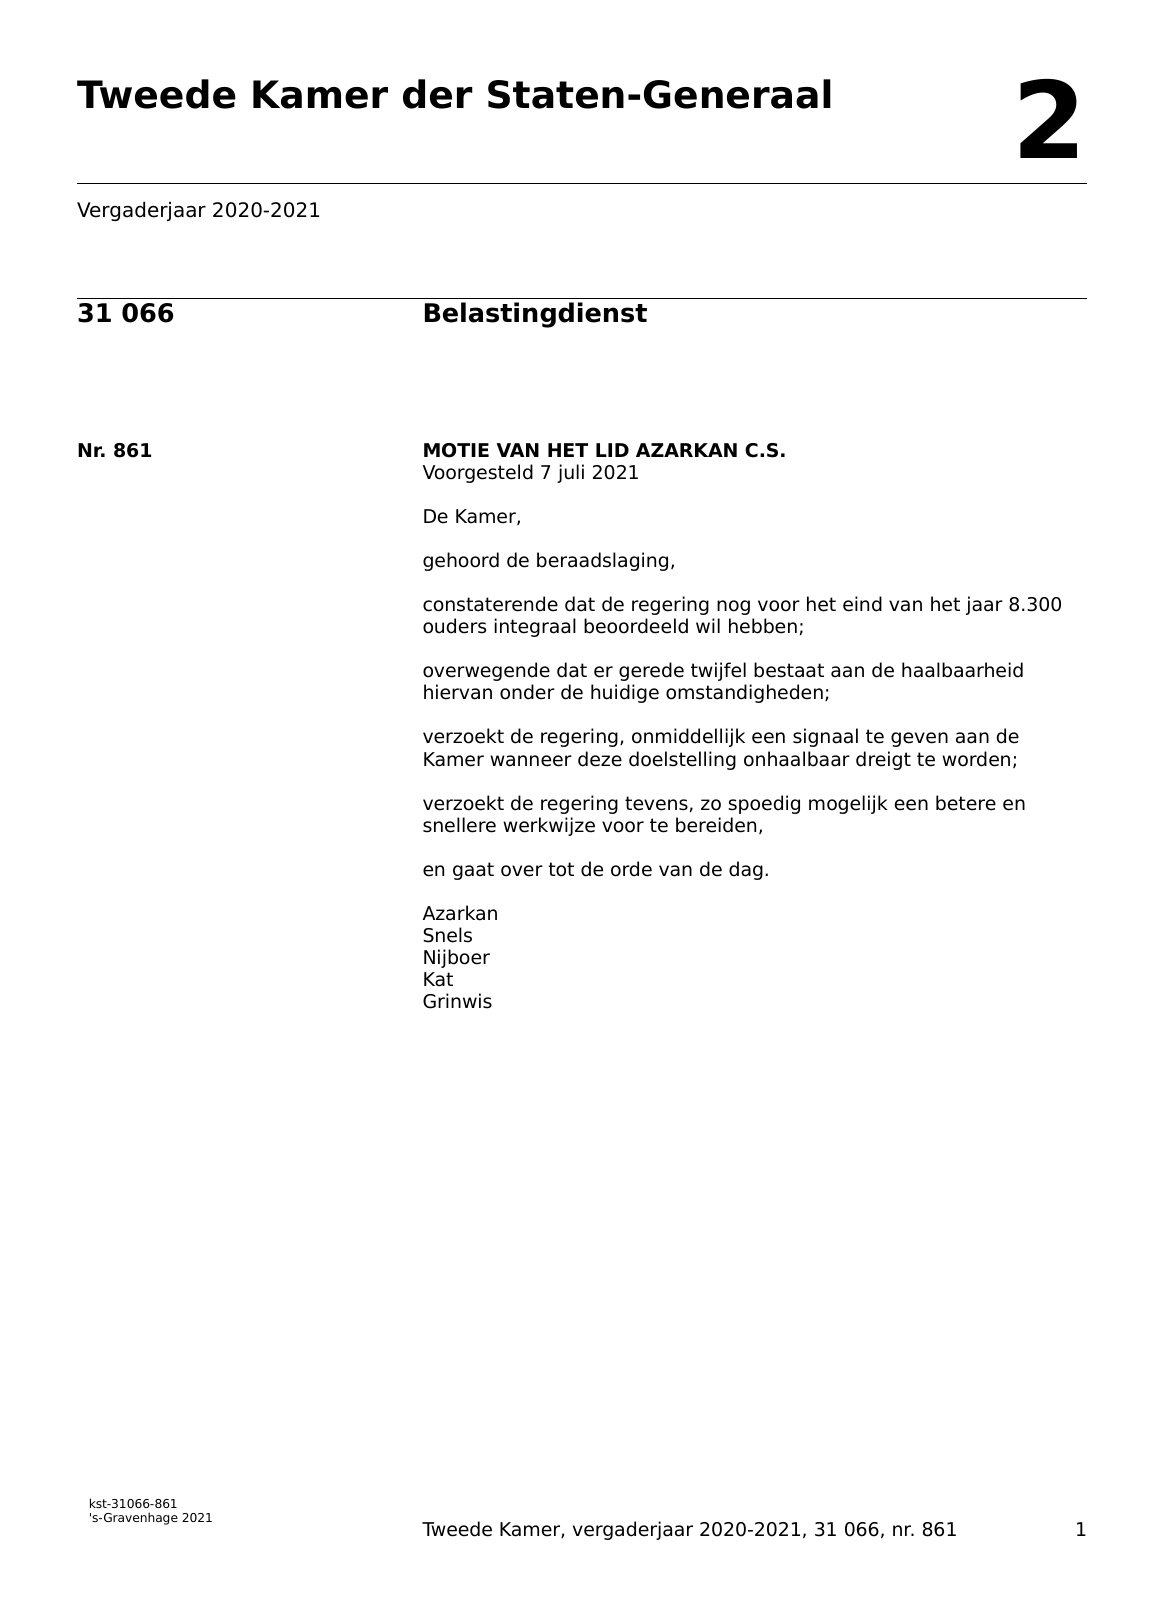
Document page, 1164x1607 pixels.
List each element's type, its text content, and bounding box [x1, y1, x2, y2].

subtitle Nr. 861 MOTIE VAN HET LID AZARKAN C.S. [77, 440, 1087, 462]
table_header Tweede Kamer der Staten-Generaal [77, 59, 886, 183]
text Snels [422, 925, 1087, 947]
text en gaat over tot de orde van de dag. [422, 859, 1087, 881]
text verzoekt de regering, onmiddellijk een signaal te geven aan de Kamer wanneer deze doelstelling onhaalbaar dreigt te worden; [422, 726, 1087, 770]
text kst-31066-861 [88, 1497, 323, 1511]
text overwegende dat er gerede twijfel bestaat aan de haalbaarheid hiervan onder de huidige omstandigheden; [422, 660, 1087, 704]
text Voorgesteld 7 juli 2021 [422, 462, 1087, 484]
text 's-Gravenhage 2021 [88, 1511, 323, 1525]
table_cell Vergaderjaar 2020-2021 [77, 184, 1087, 298]
text constaterende dat de regering nog voor het eind van het jaar 8.300 ouders integraal beoordeeld wil hebben; [422, 594, 1087, 638]
text verzoekt de regering tevens, zo spoedig mogelijk een betere en snellere werkwijze voor te bereiden, [422, 793, 1087, 837]
text De Kamer, [422, 506, 1087, 528]
text Azarkan [422, 903, 1087, 925]
text Nijboer [422, 947, 1087, 969]
table_header 2 [886, 59, 1087, 183]
text Kat [422, 969, 1087, 991]
text gehoord de beraadslaging, [422, 550, 1087, 572]
subtitle 31 066 Belastingdienst [77, 299, 1087, 329]
text Grinwis [422, 991, 1087, 1013]
